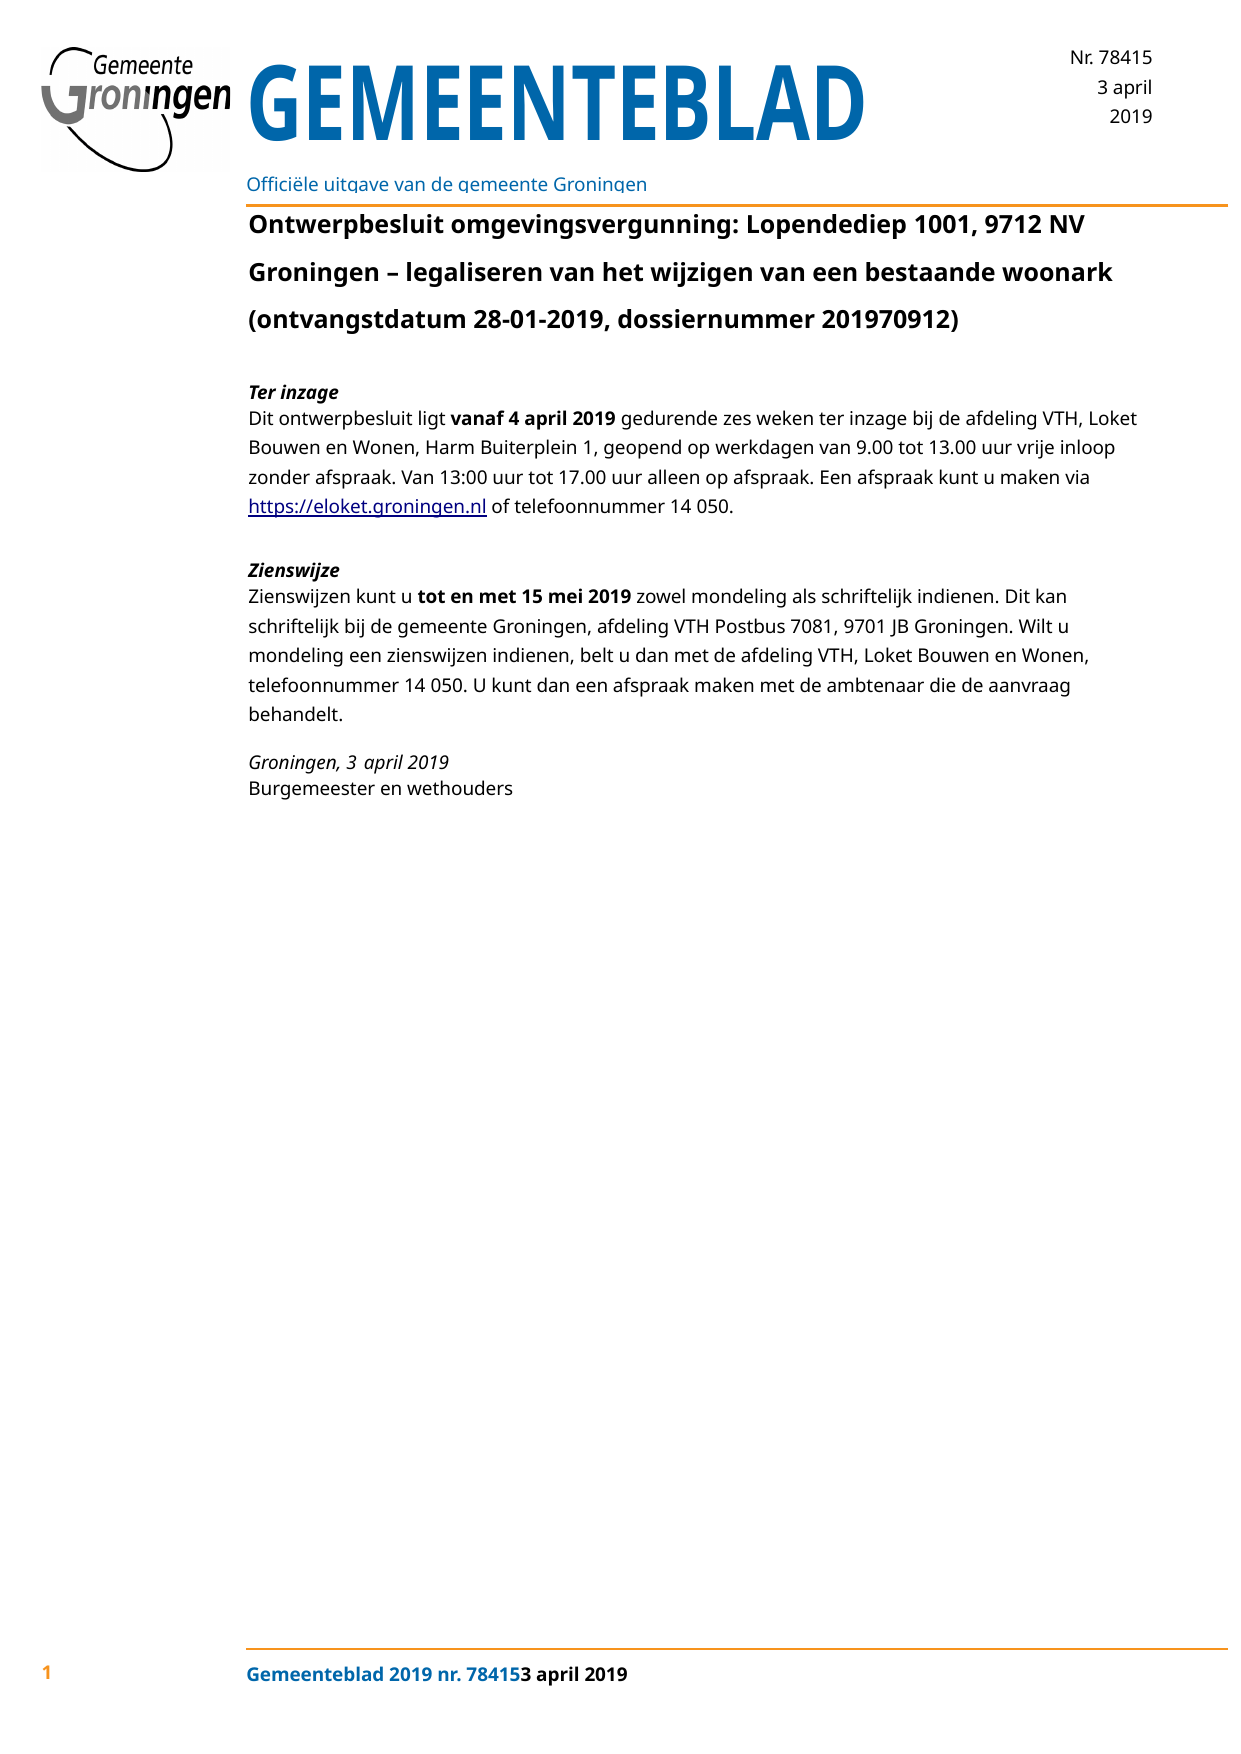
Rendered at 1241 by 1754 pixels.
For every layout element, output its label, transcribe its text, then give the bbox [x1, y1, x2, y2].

text Burgemeester en wethouders [248, 775, 1152, 801]
text Zienswijze [248, 557, 1152, 583]
text Dit ontwerpbesluit ligt vanaf 4 april 2019 gedurende zes weken ter inzage bij de afdeling VTH, Loket Bouwen en Wonen, Harm Buiterplein 1, geopend op werkdagen van 9.00 tot 13.00 uur vrije inloop zonder afspraak. Van 13:00 uur tot 17.00 uur alleen op afspraak. Een afspraak kunt u maken via https://eloket.groningen.nl of telefoonnummer 14 050. [248, 405, 1152, 519]
text Ter inzage [248, 379, 1152, 405]
text Groningen, 3 april 2019 [248, 749, 1152, 775]
picture [41, 47, 231, 172]
text Ontwerpbesluit omgevingsvergunning: Lopendediep 1001, 9712 NV Groningen – legaliseren van het wijzigen van een bestaande woonark (ontvangstdatum 28-01-2019, dossiernummer 201970912) [248, 207, 1152, 336]
text Zienswijzen kunt u tot en met 15 mei 2019 zowel mondeling als schriftelijk indienen. Dit kan schriftelijk bij de gemeente Groningen, afdeling VTH Postbus 7081, 9701 JB Groningen. Wilt u mondeling een zienswijzen indienen, belt u dan met de afdeling VTH, Loket Bouwen en Wonen, telefoonnummer 14 050. U kunt dan een afspraak maken met de ambtenaar die de aanvraag behandelt. [248, 583, 1152, 727]
